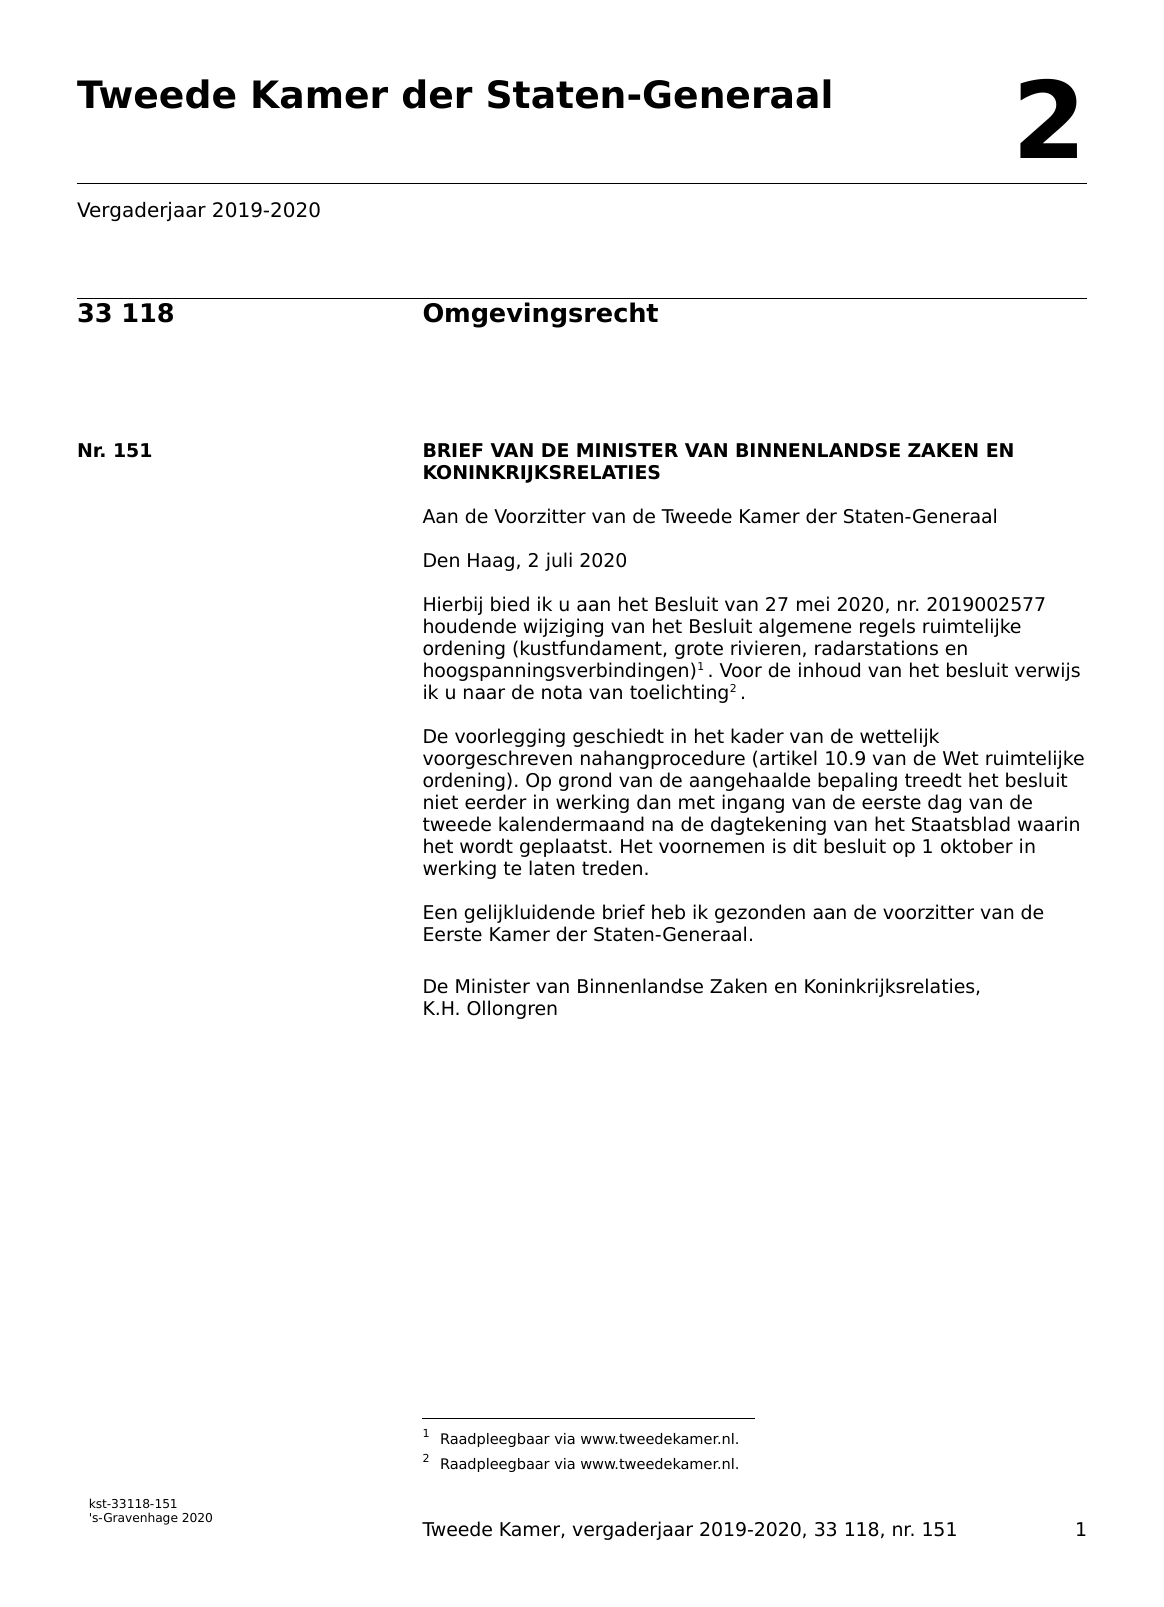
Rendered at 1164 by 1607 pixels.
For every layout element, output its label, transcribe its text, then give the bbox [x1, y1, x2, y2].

text Den Haag, 2 juli 2020 [422, 550, 1087, 572]
text Een gelijkluidende brief heb ik gezonden aan de voorzitter van de Eerste Kamer der Staten-Generaal. [422, 902, 1087, 946]
table_header 2 [886, 59, 1087, 183]
text Raadpleegbaar via www.tweedekamer.nl. [422, 1427, 1087, 1449]
text kst-33118-151 [88, 1497, 323, 1511]
subtitle Nr. 151 BRIEF VAN DE MINISTER VAN BINNENLANDSE ZAKEN EN KONINKRIJKSRELATIES [77, 440, 1087, 484]
table_cell Vergaderjaar 2019-2020 [77, 184, 1087, 298]
text 's-Gravenhage 2020 [88, 1511, 323, 1525]
text Raadpleegbaar via www.tweedekamer.nl. [422, 1452, 1087, 1474]
subtitle 33 118 Omgevingsrecht [77, 299, 1087, 329]
table_header Tweede Kamer der Staten-Generaal [77, 59, 886, 183]
text De voorlegging geschiedt in het kader van de wettelijk voorgeschreven nahangprocedure (artikel 10.9 van de Wet ruimtelijke ordening). Op grond van de aangehaalde bepaling treedt het besluit niet eerder in werking dan met ingang van de eerste dag van de tweede kalendermaand na de dagtekening van het Staatsblad waarin het wordt geplaatst. Het voornemen is dit besluit op 1 oktober in werking te laten treden. [422, 726, 1087, 880]
text Hierbij bied ik u aan het Besluit van 27 mei 2020, nr. 2019002577 houdende wijziging van het Besluit algemene regels ruimtelijke ordening (kustfundament, grote rivieren, radarstations en hoogspanningsverbindingen). Voor de inhoud van het besluit verwijs ik u naar de nota van toelichting. [422, 594, 1087, 704]
text De Minister van Binnenlandse Zaken en Koninkrijksrelaties, K.H. Ollongren [422, 976, 1087, 1020]
text Aan de Voorzitter van de Tweede Kamer der Staten-Generaal [422, 506, 1087, 528]
